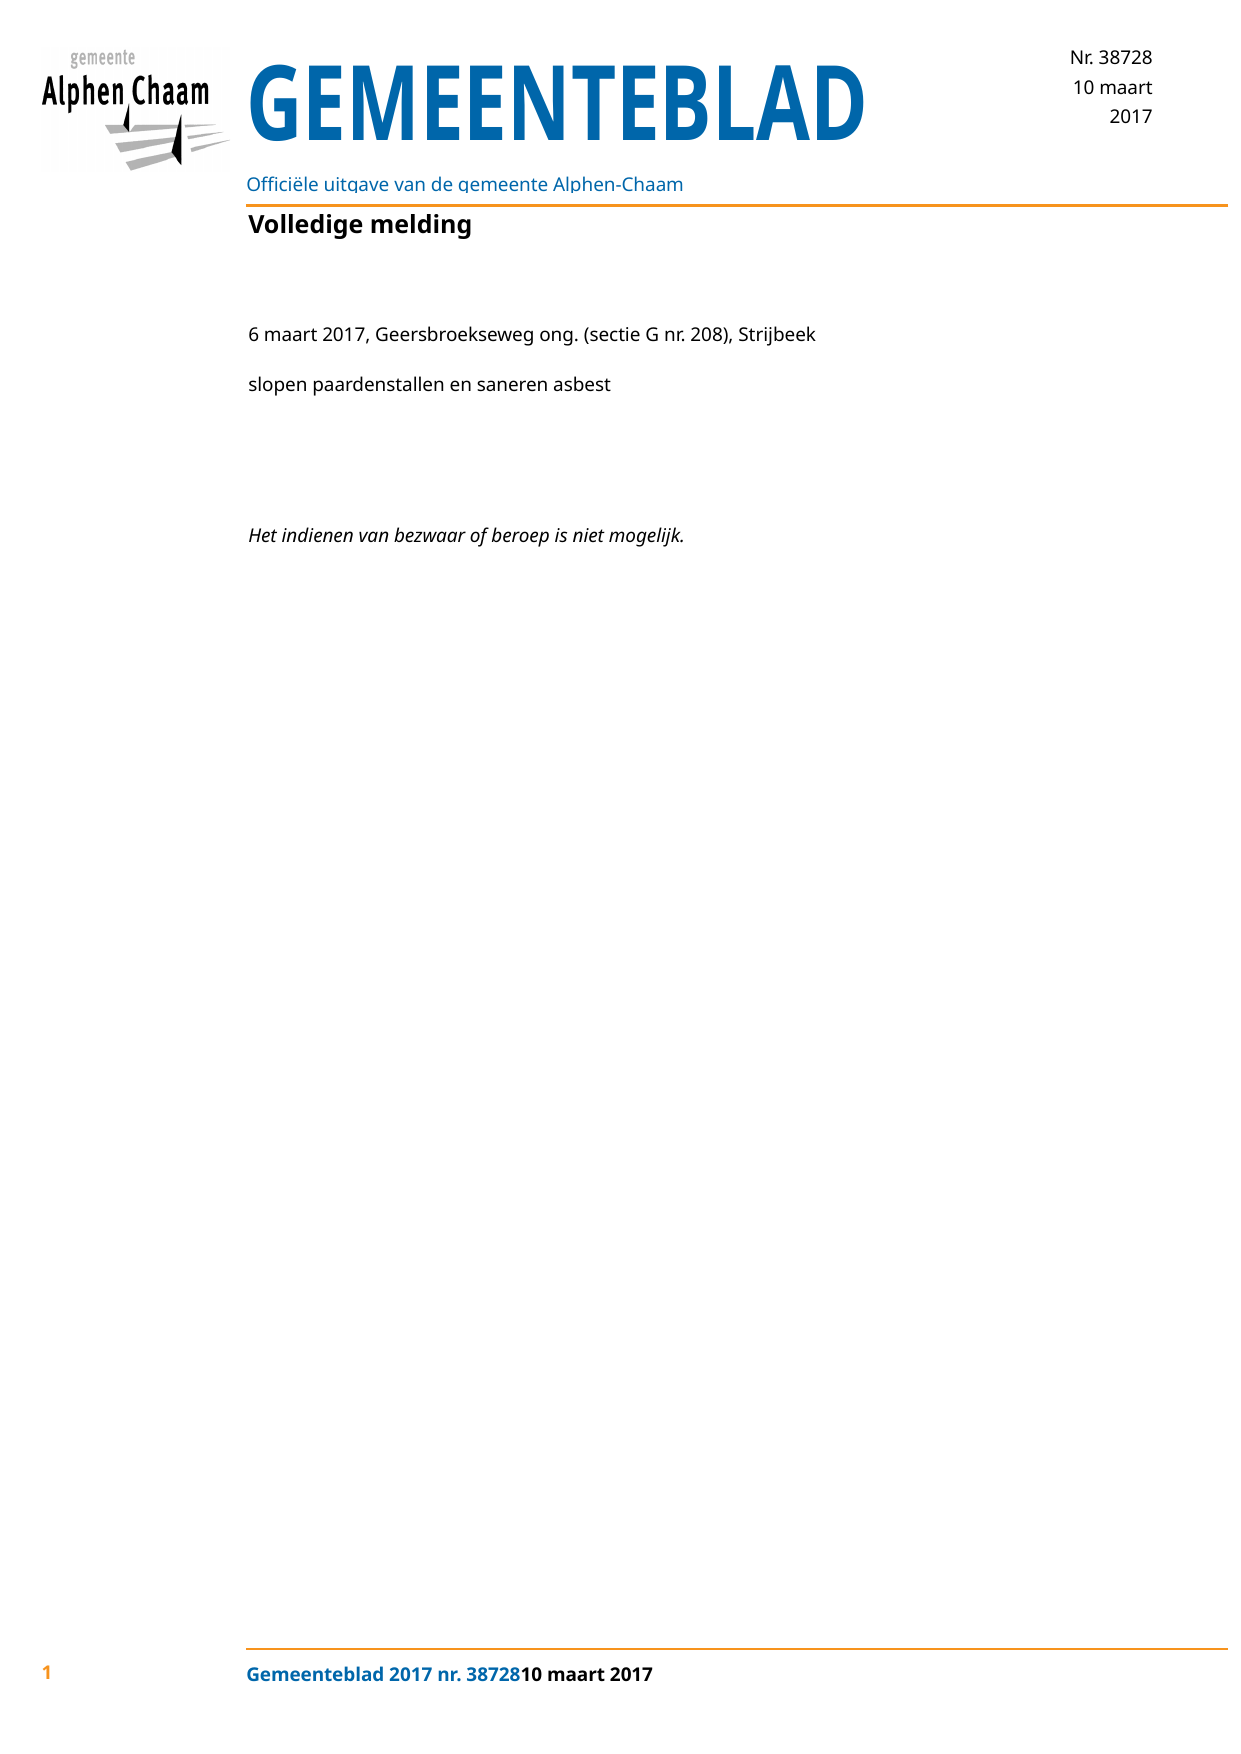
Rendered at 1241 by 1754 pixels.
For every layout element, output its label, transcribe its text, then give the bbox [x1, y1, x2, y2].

text 6 maart 2017, Geersbroekseweg ong. (sectie G nr. 208), Strijbeek [248, 321, 1152, 346]
text Het indienen van bezwaar of beroep is niet mogelijk. [248, 522, 1152, 548]
text slopen paardenstallen en saneren asbest [248, 371, 1152, 397]
text Volledige melding [248, 207, 1152, 241]
picture [41, 47, 231, 172]
